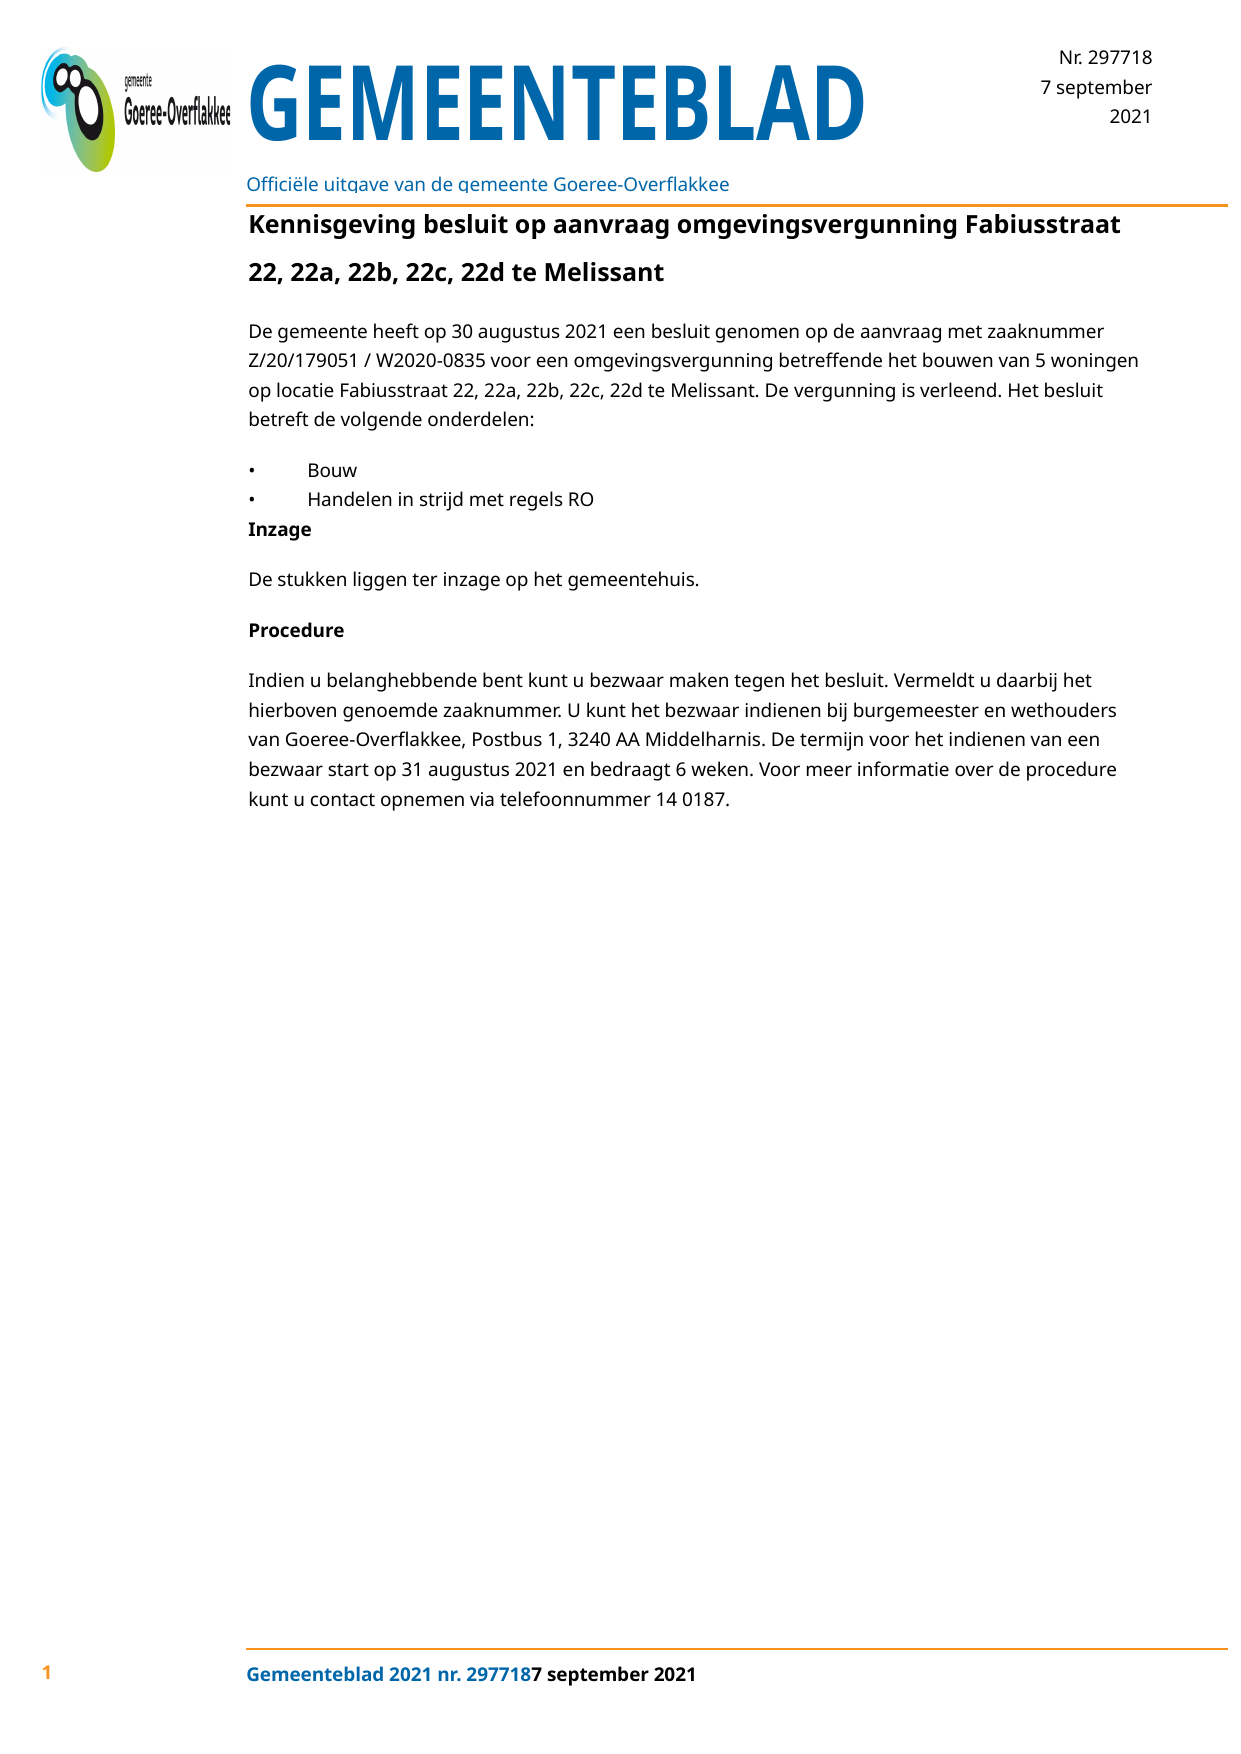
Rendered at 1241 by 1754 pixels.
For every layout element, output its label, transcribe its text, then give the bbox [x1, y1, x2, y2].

picture [41, 47, 231, 172]
text Kennisgeving besluit op aanvraag omgevingsvergunning Fabiusstraat 22, 22a, 22b, 22c, 22d te Melissant [248, 207, 1152, 288]
text De stukken liggen ter inzage op het gemeentehuis. [248, 567, 1152, 592]
text De gemeente heeft op 30 augustus 2021 een besluit genomen op de aanvraag met zaaknummer Z/20/179051 / W2020-0835 voor een omgevingsvergunning betreffende het bouwen van 5 woningen op locatie Fabiusstraat 22, 22a, 22b, 22c, 22d te Melissant. De vergunning is verleend. Het besluit betreft de volgende onderdelen: [248, 318, 1152, 432]
text Procedure [248, 617, 1152, 643]
list Bouw [248, 457, 1152, 483]
list Handelen in strijd met regels RO [248, 487, 1152, 512]
text Indien u belanghebbende bent kunt u bezwaar maken tegen het besluit. Vermeldt u daarbij het hierboven genoemde zaaknummer. U kunt het bezwaar indienen bij burgemeester en wethouders van Goeree-Overflakkee, Postbus 1, 3240 AA Middelharnis. De termijn voor het indienen van een bezwaar start op 31 augustus 2021 en bedraagt 6 weken. Voor meer informatie over de procedure kunt u contact opnemen via telefoonnummer 14 0187. [248, 667, 1152, 812]
text Inzage [248, 516, 1152, 542]
